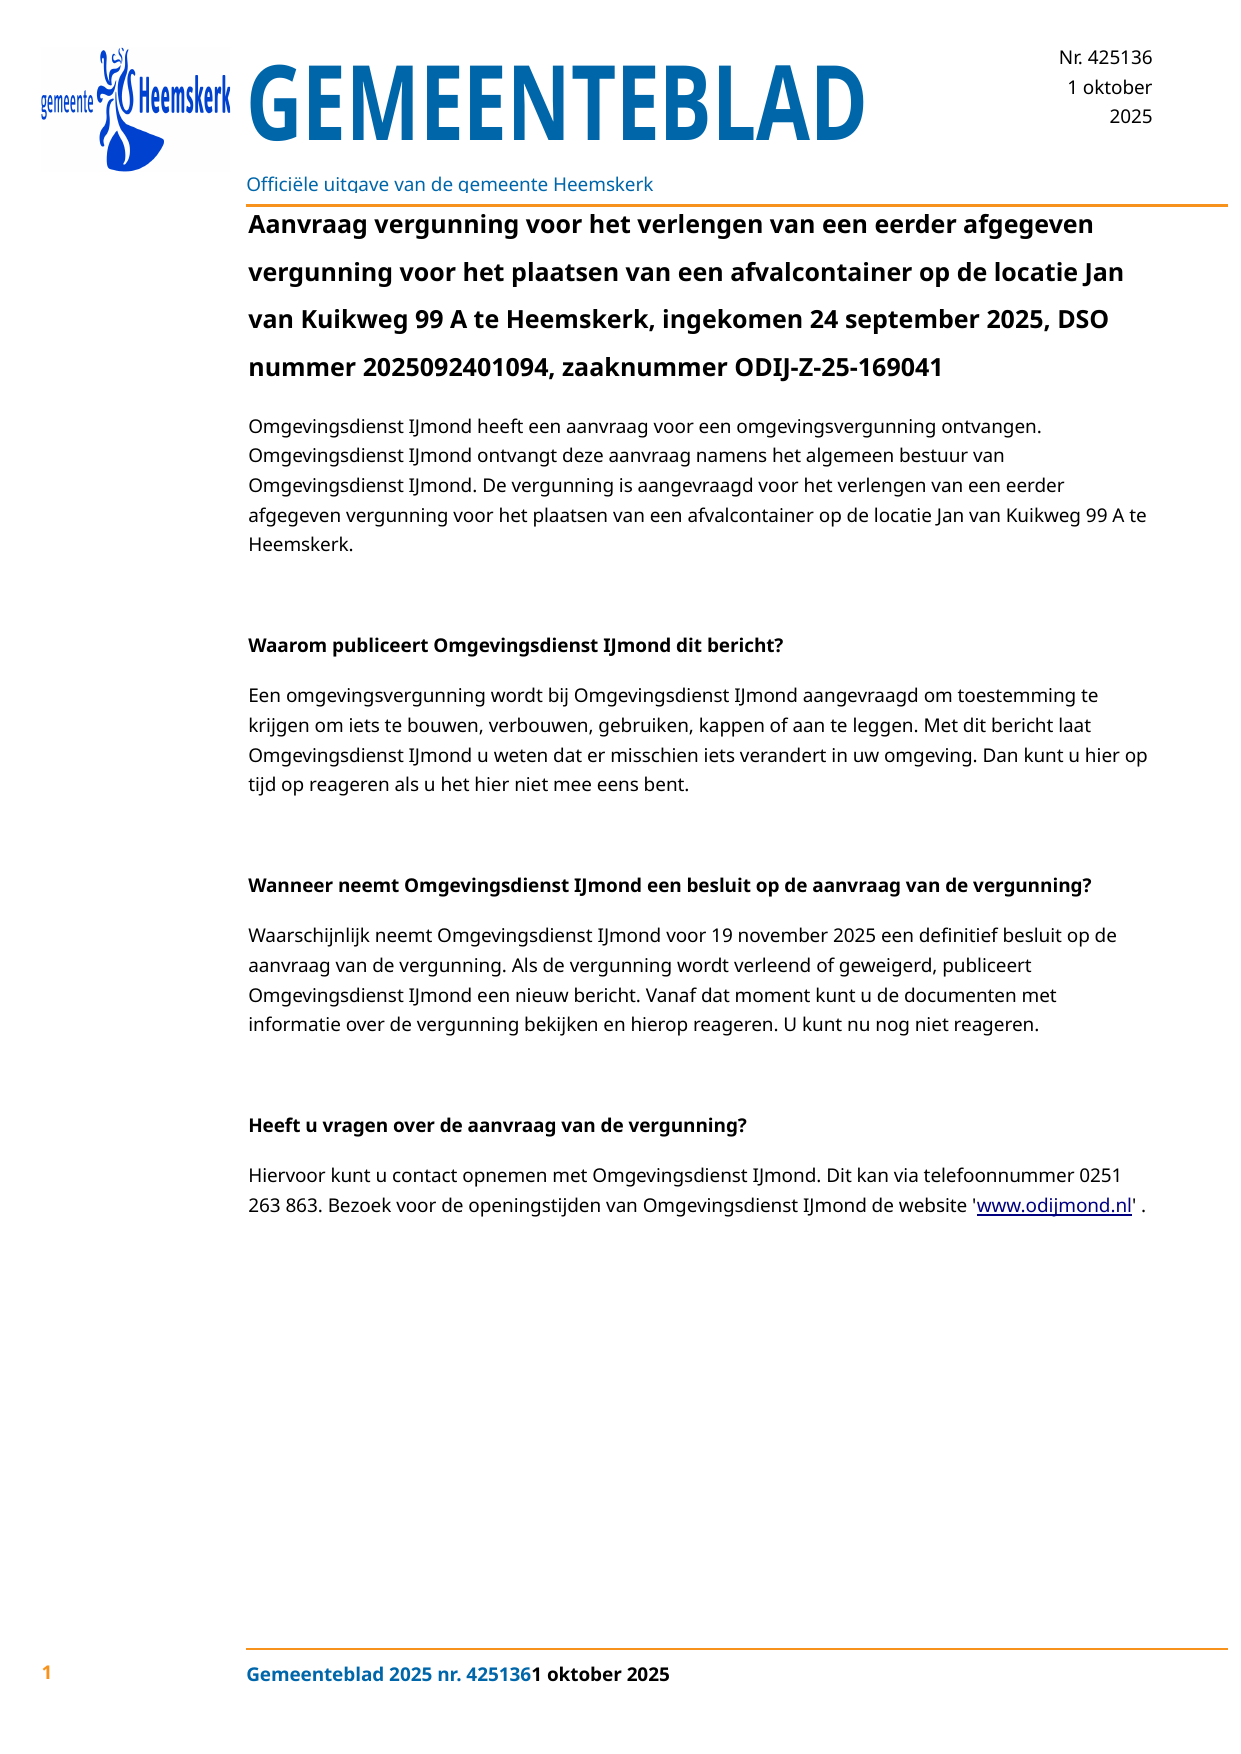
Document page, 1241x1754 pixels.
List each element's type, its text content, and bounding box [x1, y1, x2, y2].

text Een omgevingsvergunning wordt bij Omgevingsdienst IJmond aangevraagd om toestemming te krijgen om iets te bouwen, verbouwen, gebruiken, kappen of aan te leggen. Met dit bericht laat Omgevingsdienst IJmond u weten dat er misschien iets verandert in uw omgeving. Dan kunt u hier op tijd op reageren als u het hier niet mee eens bent. [248, 683, 1152, 797]
text Waarom publiceert Omgevingsdienst IJmond dit bericht? [248, 632, 1152, 658]
text Waarschijnlijk neemt Omgevingsdienst IJmond voor 19 november 2025 een definitief besluit op de aanvraag van de vergunning. Als de vergunning wordt verleend of geweigerd, publiceert Omgevingsdienst IJmond een nieuw bericht. Vanaf dat moment kunt u de documenten met informatie over de vergunning bekijken en hierop reageren. U kunt nu nog niet reageren. [248, 923, 1152, 1037]
text Omgevingsdienst IJmond heeft een aanvraag voor een omgevingsvergunning ontvangen. Omgevingsdienst IJmond ontvangt deze aanvraag namens het algemeen bestuur van Omgevingsdienst IJmond. De vergunning is aangevraagd voor het verlengen van een eerder afgegeven vergunning voor het plaatsen van een afvalcontainer op de locatie Jan van Kuikweg 99 A te Heemskerk. [248, 413, 1152, 557]
text Hiervoor kunt u contact opnemen met Omgevingsdienst IJmond. Dit kan via telefoonnummer 0251 263 863. Bezoek voor de openingstijden van Omgevingsdienst IJmond de website 'www.odijmond.nl' . [248, 1163, 1152, 1218]
text Heeft u vragen over de aanvraag van de vergunning? [248, 1112, 1152, 1138]
text Aanvraag vergunning voor het verlengen van een eerder afgegeven vergunning voor het plaatsen van een afvalcontainer op de locatie Jan van Kuikweg 99 A te Heemskerk, ingekomen 24 september 2025, DSO nummer 2025092401094, zaaknummer ODIJ-Z-25-169041 [248, 207, 1152, 384]
text Wanneer neemt Omgevingsdienst IJmond een besluit op de aanvraag van de vergunning? [248, 872, 1152, 898]
picture [41, 47, 231, 172]
